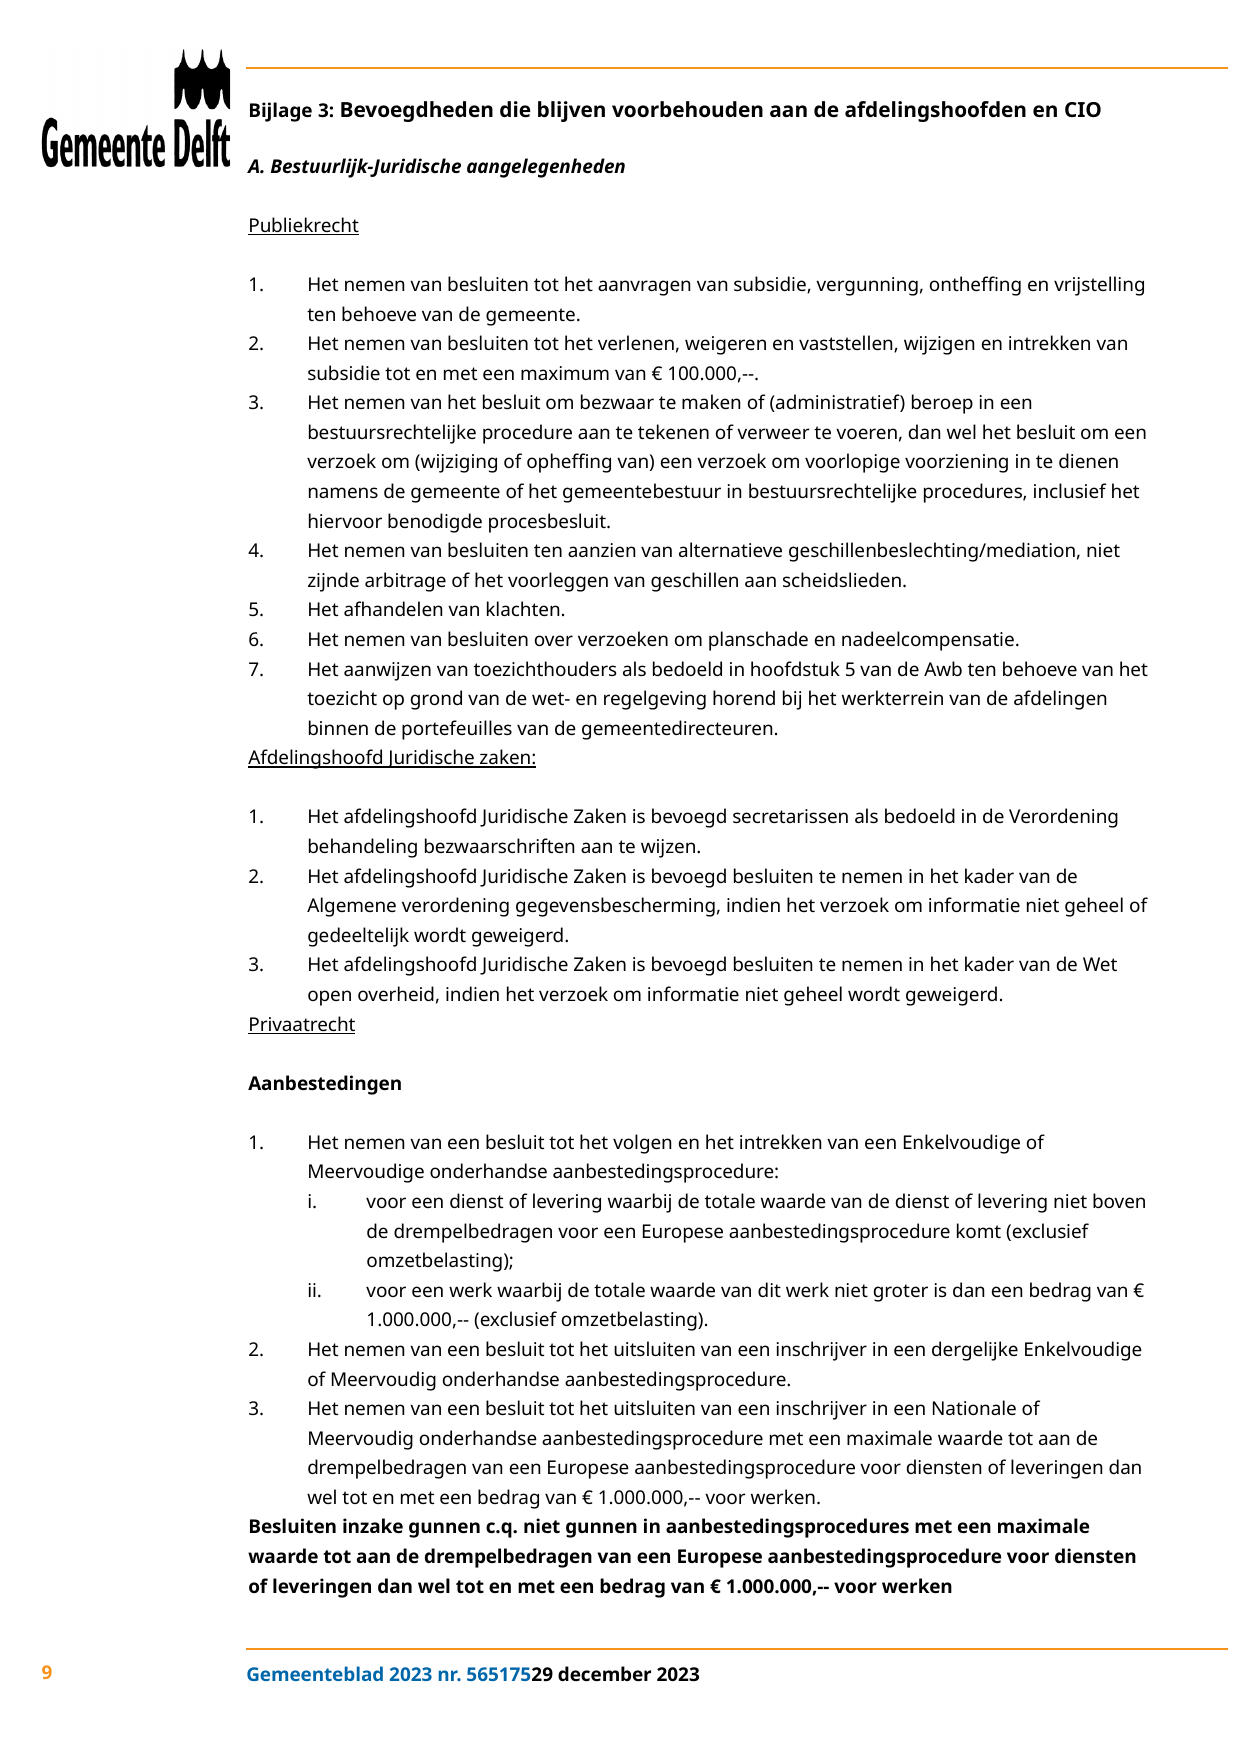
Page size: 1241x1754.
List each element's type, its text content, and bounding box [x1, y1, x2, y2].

list Het afdelingshoofd Juridische Zaken is bevoegd besluiten te nemen in het kader van de Wet open overheid, indien het verzoek om informatie niet geheel wordt geweigerd. [248, 952, 1152, 1007]
text Privaatrecht [248, 1011, 1152, 1037]
text Besluiten inzake gunnen c.q. niet gunnen in aanbestedingsprocedures met een maximale waarde tot aan de drempelbedragen van een Europese aanbestedingsprocedure voor diensten of leveringen dan wel tot en met een bedrag van € 1.000.000,-- voor werken [248, 1514, 1152, 1599]
text Bijlage 3: Bevoegdheden die blijven voorbehouden aan de afdelingshoofden en CIO [248, 95, 1152, 123]
list Het nemen van besluiten tot het aanvragen van subsidie, vergunning, ontheffing en vrijstelling ten behoeve van de gemeente. [248, 271, 1152, 327]
list voor een dienst of levering waarbij de totale waarde van de dienst of levering niet boven de drempelbedragen voor een Europese aanbestedingsprocedure komt (exclusief omzetbelasting); [307, 1188, 1152, 1273]
text Afdelingshoofd Juridische zaken: [248, 744, 1152, 770]
list Het nemen van het besluit om bezwaar te maken of (administratief) beroep in een bestuursrechtelijke procedure aan te tekenen of verweer te voeren, dan wel het besluit om een verzoek om (wijziging of opheffing van) een verzoek om voorlopige voorziening in te dienen namens de gemeente of het gemeentebestuur in bestuursrechtelijke procedures, inclusief het hiervoor benodigde procesbesluit. [248, 389, 1152, 534]
list Het afhandelen van klachten. [248, 597, 1152, 622]
list Het nemen van een besluit tot het uitsluiten van een inschrijver in een Nationale of Meervoudig onderhandse aanbestedingsprocedure met een maximale waarde tot aan de drempelbedragen van een Europese aanbestedingsprocedure voor diensten of leveringen dan wel tot en met een bedrag van € 1.000.000,-- voor werken. [248, 1395, 1152, 1510]
list voor een werk waarbij de totale waarde van dit werk niet groter is dan een bedrag van € 1.000.000,-- (exclusief omzetbelasting). [307, 1277, 1152, 1332]
list Het aanwijzen van toezichthouders als bedoeld in hoofdstuk 5 van de Awb ten behoeve van het toezicht op grond van de wet- en regelgeving horend bij het werkterrein van de afdelingen binnen de portefeuilles van de gemeentedirecteuren. [248, 656, 1152, 741]
list Het nemen van besluiten ten aanzien van alternatieve geschillenbeslechting/mediation, niet zijnde arbitrage of het voorleggen van geschillen aan scheidslieden. [248, 537, 1152, 593]
list Het afdelingshoofd Juridische Zaken is bevoegd secretarissen als bedoeld in de Verordening behandeling bezwaarschriften aan te wijzen. [248, 804, 1152, 859]
list Het nemen van een besluit tot het volgen en het intrekken van een Enkelvoudige of Meervoudige onderhandse aanbestedingsprocedure: [248, 1129, 1152, 1184]
list Het nemen van besluiten over verzoeken om planschade en nadeelcompensatie. [248, 626, 1152, 652]
list Het nemen van besluiten tot het verlenen, weigeren en vaststellen, wijzigen en intrekken van subsidie tot en met een maximum van € 100.000,--. [248, 330, 1152, 386]
list Het nemen van een besluit tot het uitsluiten van een inschrijver in een dergelijke Enkelvoudige of Meervoudig onderhandse aanbestedingsprocedure. [248, 1336, 1152, 1392]
text Publiekrecht [248, 212, 1152, 238]
text Aanbestedingen [248, 1070, 1152, 1096]
list Het afdelingshoofd Juridische Zaken is bevoegd besluiten te nemen in het kader van de Algemene verordening gegevensbescherming, indien het verzoek om informatie niet geheel of gedeeltelijk wordt geweigerd. [248, 863, 1152, 948]
picture [41, 47, 231, 172]
text A. Bestuurlijk-Juridische aangelegenheden [248, 153, 1152, 179]
